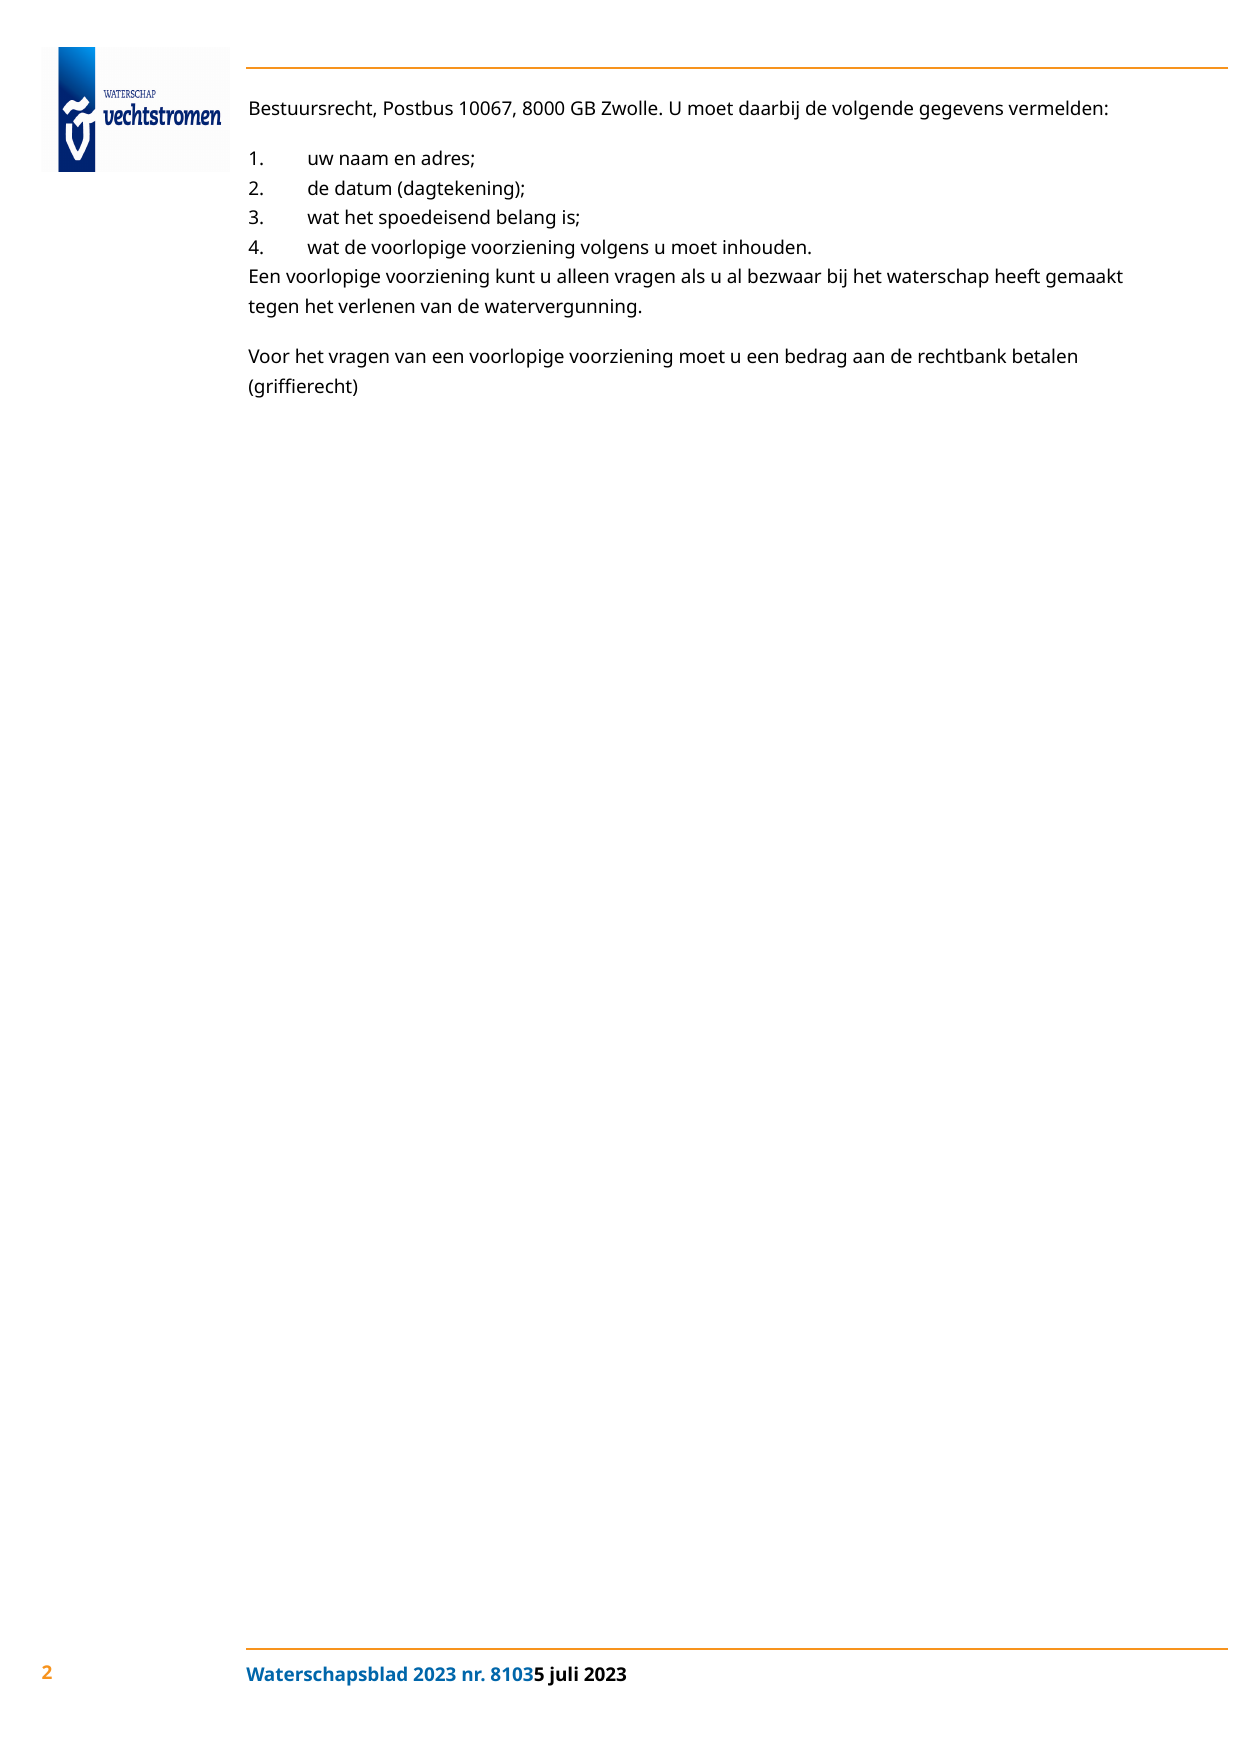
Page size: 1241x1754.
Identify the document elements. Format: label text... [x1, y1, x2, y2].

list uw naam en adres; [248, 145, 1152, 171]
text Voor het vragen van een voorlopige voorziening moet u een bedrag aan de rechtbank betalen (griffierecht) [248, 343, 1152, 399]
list wat het spoedeisend belang is; [248, 204, 1152, 230]
list wat de voorlopige voorziening volgens u moet inhouden. [248, 234, 1152, 260]
text Bestuursrecht, Postbus 10067, 8000 GB Zwolle. U moet daarbij de volgende gegevens vermelden: [248, 95, 1152, 121]
text Een voorlopige voorziening kunt u alleen vragen als u al bezwaar bij het waterschap heeft gemaakt tegen het verlenen van de watervergunning. [248, 263, 1152, 319]
list de datum (dagtekening); [248, 175, 1152, 201]
picture [41, 47, 231, 172]
